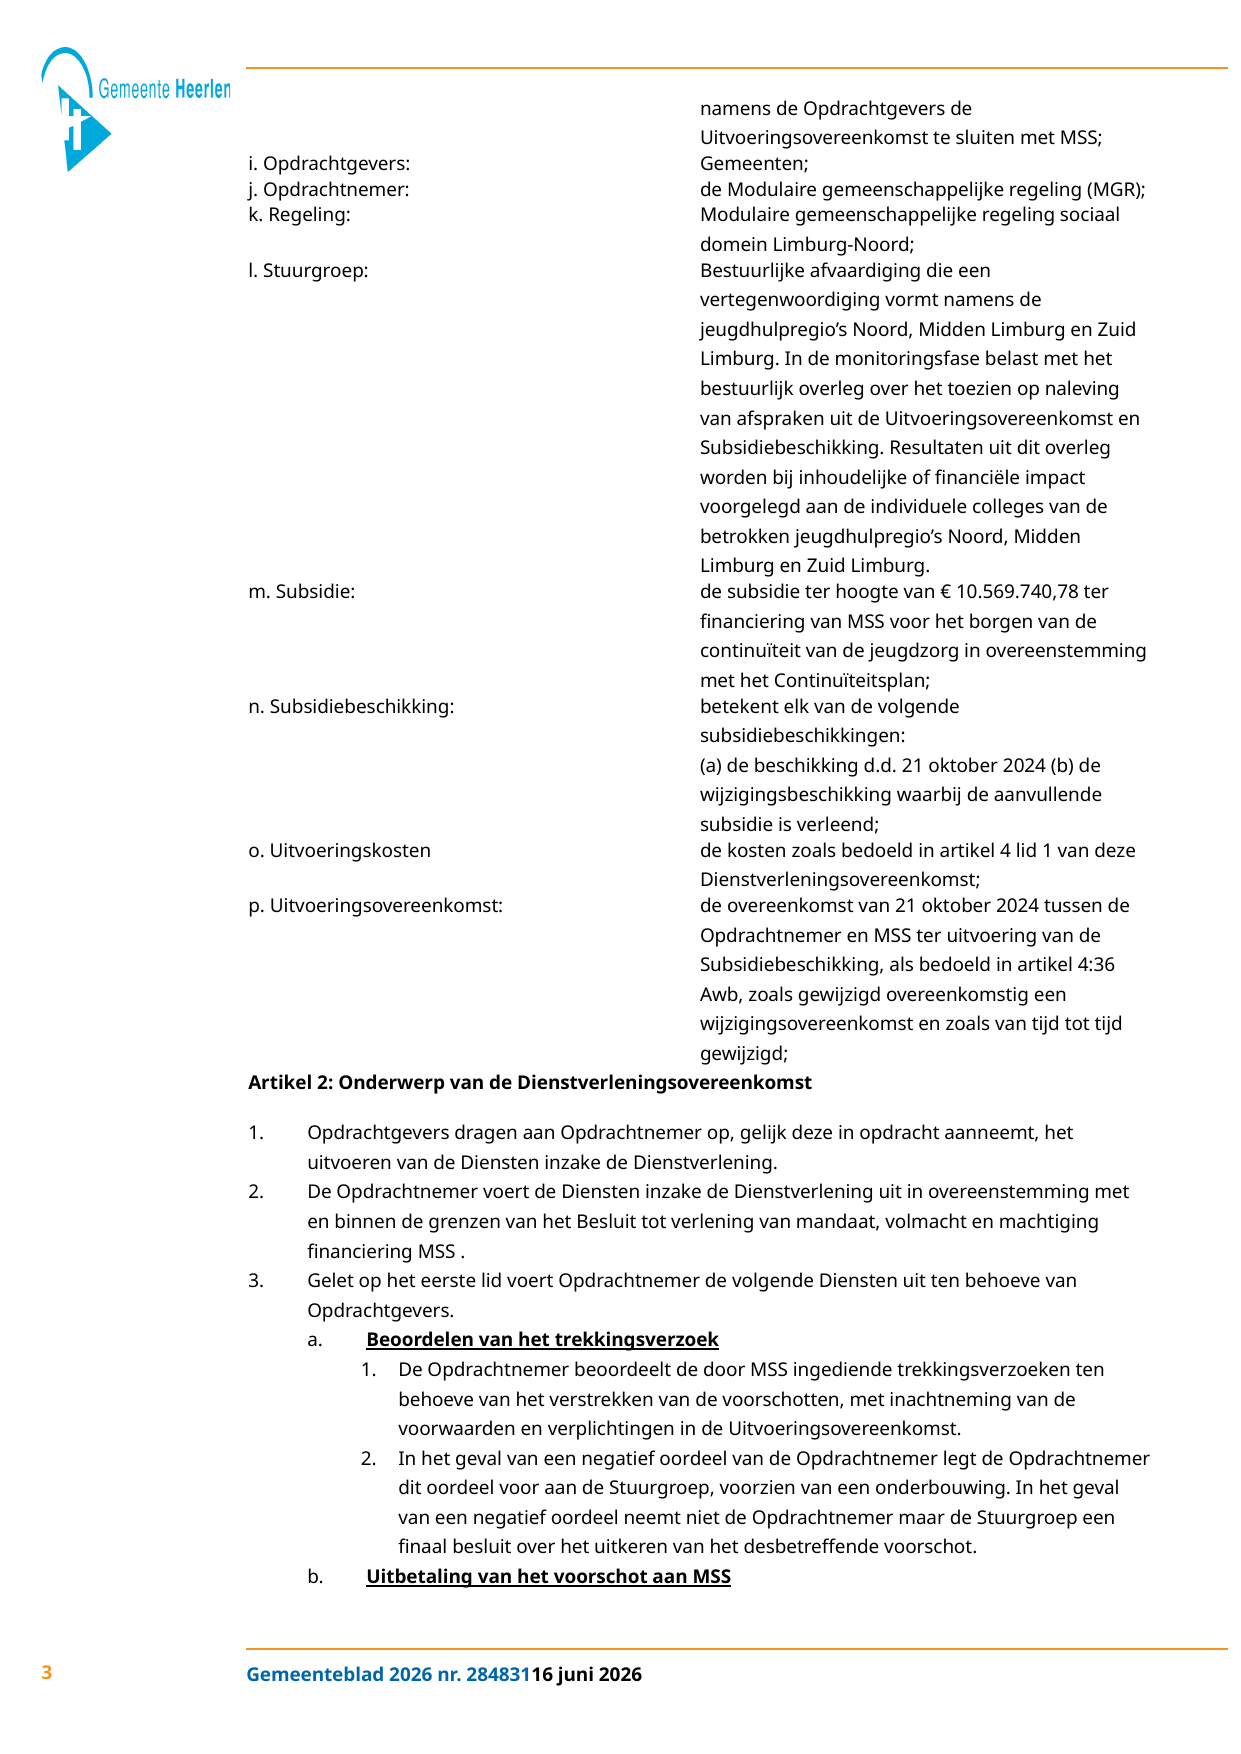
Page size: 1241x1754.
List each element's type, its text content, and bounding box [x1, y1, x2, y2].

table_cell k. Regeling: [248, 202, 700, 257]
list Opdrachtgevers dragen aan Opdrachtnemer op, gelijk deze in opdracht aanneemt, het uitvoeren van de Diensten inzake de Dienstverlening. [248, 1119, 1152, 1175]
table_cell j. Opdrachtnemer: [248, 176, 700, 202]
list In het geval van een negatief oordeel van de Opdrachtnemer legt de Opdrachtnemer dit oordeel voor aan de Stuurgroep, voorzien van een onderbouwing. In het geval van een negatief oordeel neemt niet de Opdrachtnemer maar de Stuurgroep een finaal besluit over het uitkeren van het desbetreffende voorschot. [361, 1445, 1152, 1559]
picture [41, 47, 59, 70]
list Uitbetaling van het voorschot aan MSS [307, 1563, 1152, 1589]
table_cell de kosten zoals bedoeld in artikel 4 lid 1 van deze Dienstverleningsovereenkomst; [700, 837, 1152, 892]
table_cell [248, 95, 700, 150]
table_cell de subsidie ter hoogte van € 10.569.740,78 ter financiering van MSS voor het borgen van de continuïteit van de jeugdzorg in overeenstemming met het Continuïteitsplan; [700, 579, 1152, 693]
table_cell i. Opdrachtgevers: [248, 150, 700, 176]
picture [41, 47, 231, 172]
table_cell o. Uitvoeringskosten [248, 837, 700, 892]
table_cell Modulaire gemeenschappelijke regeling sociaal domein Limburg-Noord; [700, 202, 1152, 257]
table_cell n. Subsidiebeschikking: [248, 693, 700, 837]
table_cell namens de Opdrachtgevers de Uitvoeringsovereenkomst te sluiten met MSS; [700, 95, 1152, 150]
list Gelet op het eerste lid voert Opdrachtnemer de volgende Diensten uit ten behoeve van Opdrachtgevers. [248, 1267, 1152, 1323]
table_cell de Modulaire gemeenschappelijke regeling (MGR); [700, 176, 1152, 202]
list Beoordelen van het trekkingsverzoek [307, 1327, 1152, 1352]
table_cell de overeenkomst van 21 oktober 2024 tussen de Opdrachtnemer en MSS ter uitvoering van de Subsidiebeschikking, als bedoeld in artikel 4:36 Awb, zoals gewijzigd overeenkomstig een wijzigingsovereenkomst en zoals van tijd tot tijd gewijzigd; [700, 892, 1152, 1066]
list De Opdrachtnemer beoordeelt de door MSS ingediende trekkingsverzoeken ten behoeve van het verstrekken van de voorschotten, met inachtneming van de voorwaarden en verplichtingen in de Uitvoeringsovereenkomst. [361, 1356, 1152, 1441]
table_cell p. Uitvoeringsovereenkomst: [248, 892, 700, 1066]
table_cell Bestuurlijke afvaardiging die een vertegenwoordiging vormt namens de jeugdhulpregio’s Noord, Midden Limburg en Zuid Limburg. In de monitoringsfase belast met het bestuurlijk overleg over het toezien op naleving van afspraken uit de Uitvoeringsovereenkomst en Subsidiebeschikking. Resultaten uit dit overleg worden bij inhoudelijke of financiële impact voorgelegd aan de individuele colleges van de betrokken jeugdhulpregio’s Noord, Midden Limburg en Zuid Limburg. [700, 257, 1152, 578]
table_cell m. Subsidie: [248, 579, 700, 693]
table_cell l. Stuurgroep: [248, 257, 700, 578]
text Artikel 2: Onderwerp van de Dienstverleningsovereenkomst [248, 1069, 1152, 1095]
list De Opdrachtnemer voert de Diensten inzake de Dienstverlening uit in overeenstemming met en binnen de grenzen van het Besluit tot verlening van mandaat, volmacht en machtiging financiering MSS . [248, 1179, 1152, 1264]
table_cell betekent elk van de volgende subsidiebeschikkingen: (a) de beschikking d.d. 21 oktober 2024 (b) de wijzigingsbeschikking waarbij de aanvullende subsidie is verleend; [700, 693, 1152, 837]
table_cell Gemeenten; [700, 150, 1152, 176]
